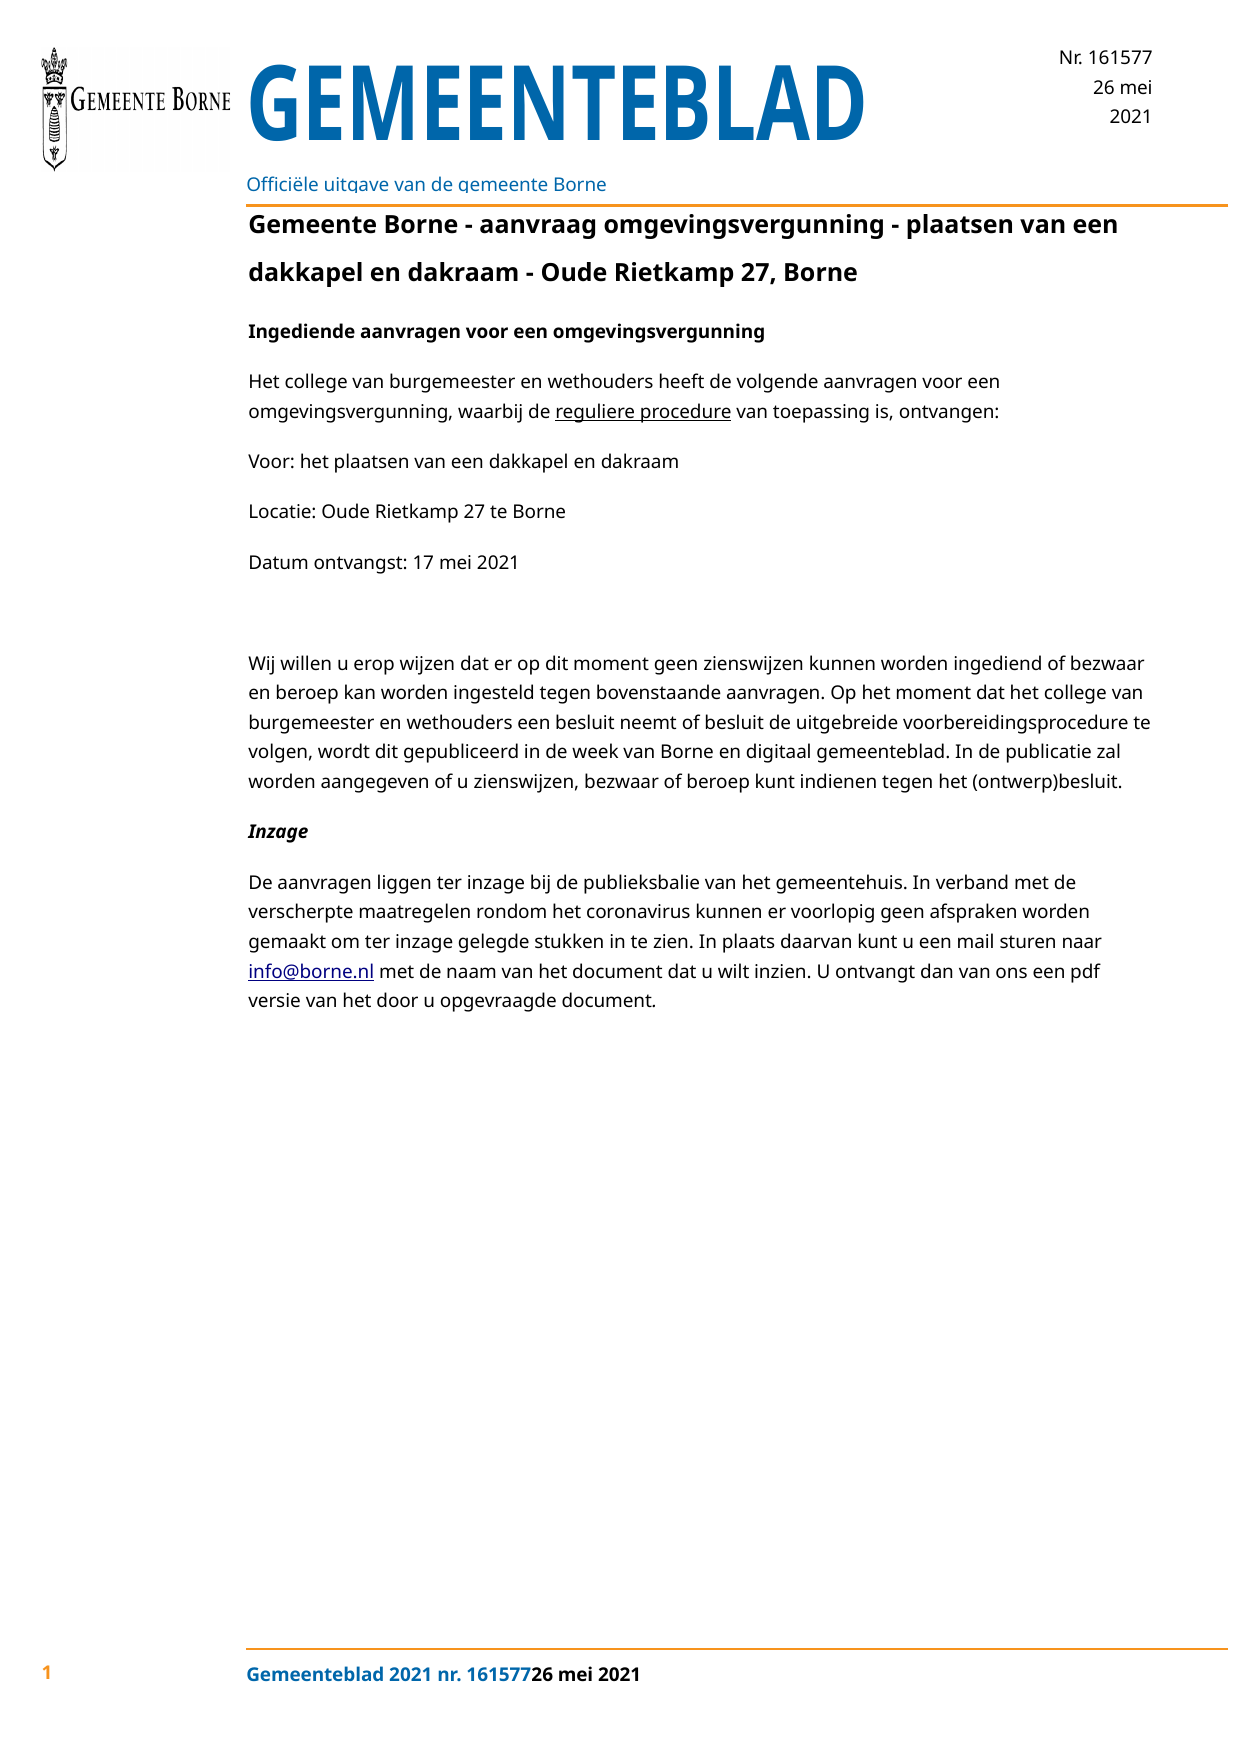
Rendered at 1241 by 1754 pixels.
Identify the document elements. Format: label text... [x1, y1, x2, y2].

text Inzage [248, 819, 1152, 844]
text Voor: het plaatsen van een dakkapel en dakraam [248, 448, 1152, 474]
text De aanvragen liggen ter inzage bij de publieksbalie van het gemeentehuis. In verband met de verscherpte maatregelen rondom het coronavirus kunnen er voorlopig geen afspraken worden gemaakt om ter inzage gelegde stukken in te zien. In plaats daarvan kunt u een mail sturen naar info@borne.nl met de naam van het document dat u wilt inzien. U ontvangt dan van ons een pdf versie van het door u opgevraagde document. [248, 869, 1152, 1013]
text Datum ontvangst: 17 mei 2021 [248, 549, 1152, 575]
text Locatie: Oude Rietkamp 27 te Borne [248, 499, 1152, 524]
text Ingediende aanvragen voor een omgevingsvergunning [248, 318, 1152, 344]
text Wij willen u erop wijzen dat er op dit moment geen zienswijzen kunnen worden ingediend of bezwaar en beroep kan worden ingesteld tegen bovenstaande aanvragen. Op het moment dat het college van burgemeester en wethouders een besluit neemt of besluit de uitgebreide voorbereidingsprocedure te volgen, wordt dit gepubliceerd in de week van Borne en digitaal gemeenteblad. In de publicatie zal worden aangegeven of u zienswijzen, bezwaar of beroep kunt indienen tegen het (ontwerp)besluit. [248, 650, 1152, 794]
picture [41, 47, 231, 172]
text Het college van burgemeester en wethouders heeft de volgende aanvragen voor een omgevingsvergunning, waarbij de reguliere procedure van toepassing is, ontvangen: [248, 368, 1152, 424]
text Gemeente Borne - aanvraag omgevingsvergunning - plaatsen van een dakkapel en dakraam - Oude Rietkamp 27, Borne [248, 207, 1152, 288]
